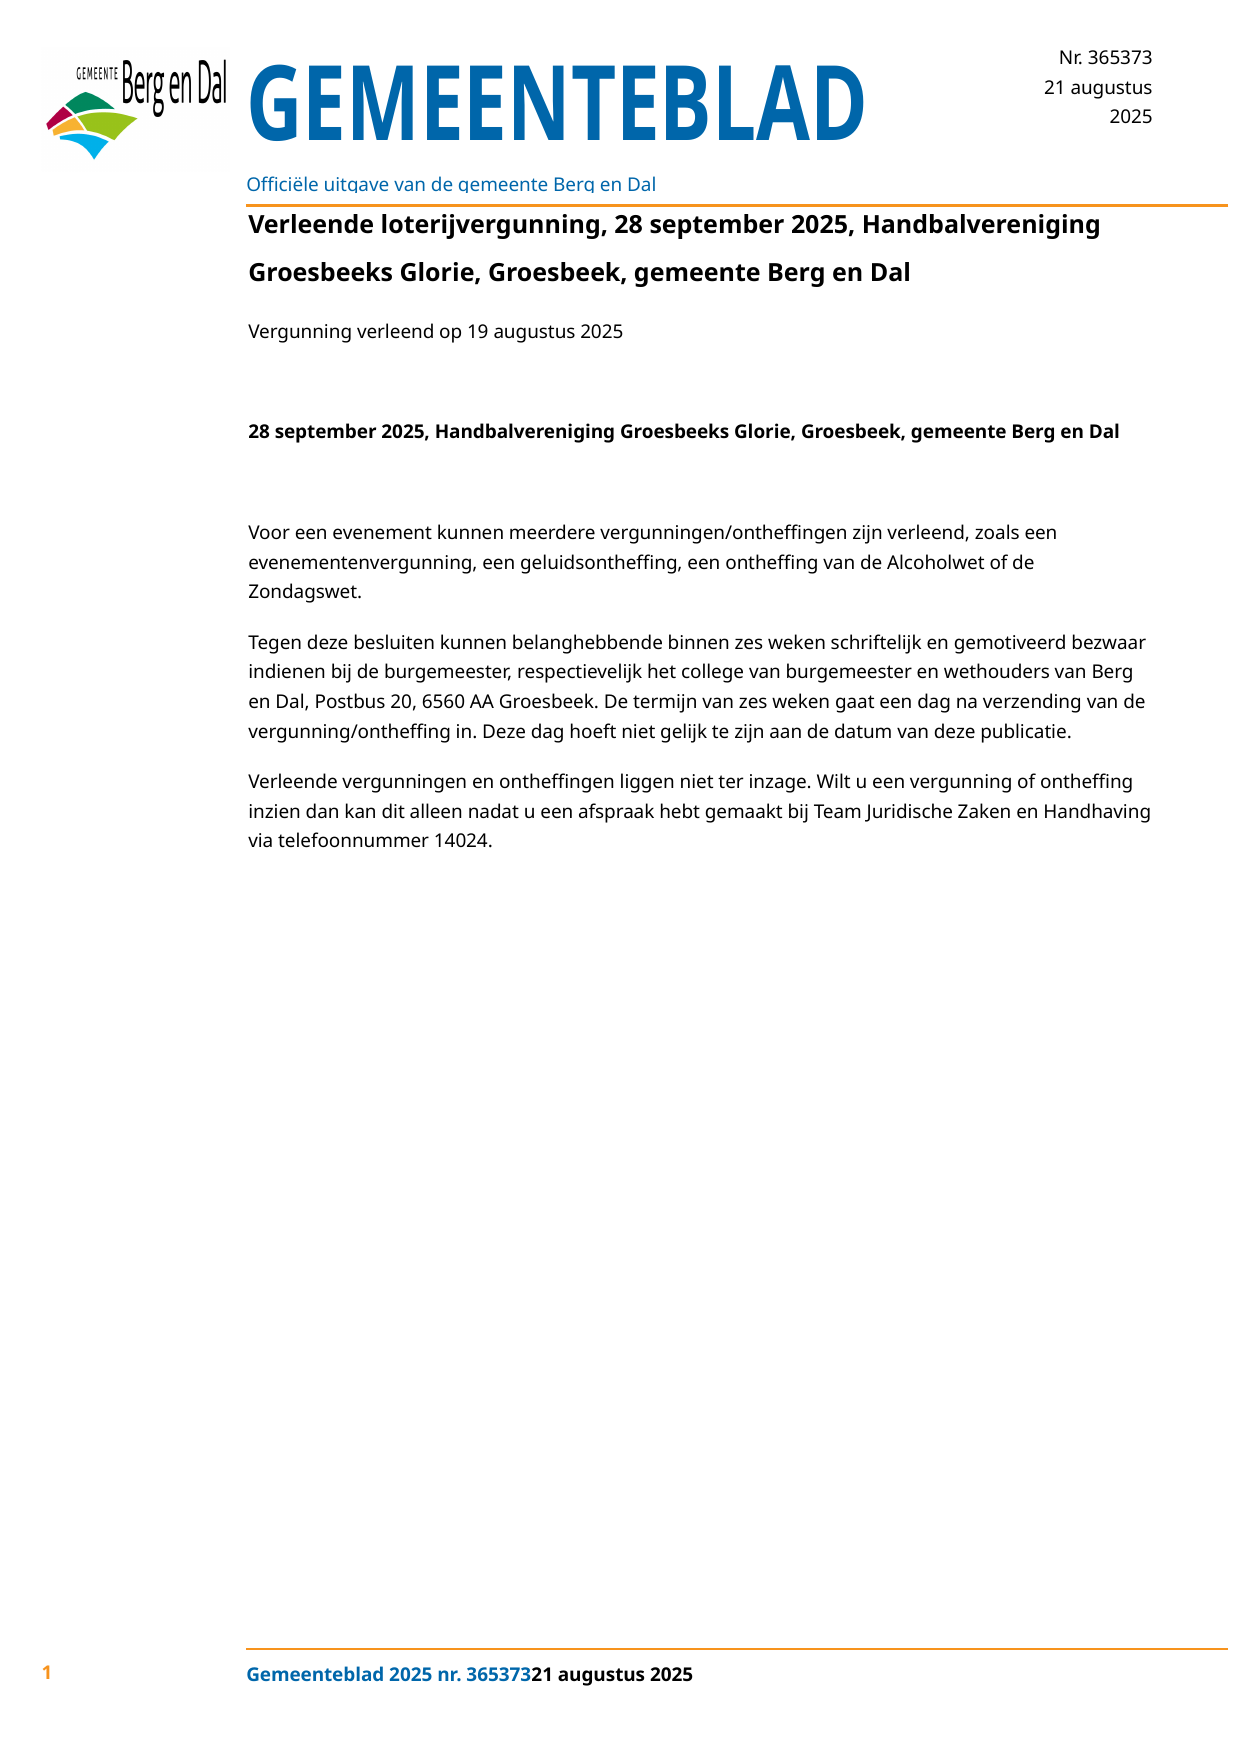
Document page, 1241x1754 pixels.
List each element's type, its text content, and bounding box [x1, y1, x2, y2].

text Tegen deze besluiten kunnen belanghebbende binnen zes weken schriftelijk en gemotiveerd bezwaar indienen bij de burgemeester, respectievelijk het college van burgemeester en wethouders van Berg en Dal, Postbus 20, 6560 AA Groesbeek. De termijn van zes weken gaat een dag na verzending van de vergunning/ontheffing in. Deze dag hoeft niet gelijk te zijn aan de datum van deze publicatie. [248, 629, 1152, 744]
text Verleende vergunningen en ontheffingen liggen niet ter inzage. Wilt u een vergunning of ontheffing inzien dan kan dit alleen nadat u een afspraak hebt gemaakt bij Team Juridische Zaken en Handhaving via telefoonnummer 14024. [248, 768, 1152, 853]
picture [41, 47, 231, 172]
text Vergunning verleend op 19 augustus 2025 [248, 318, 1152, 344]
text Verleende loterijvergunning, 28 september 2025, Handbalvereniging Groesbeeks Glorie, Groesbeek, gemeente Berg en Dal [248, 207, 1152, 288]
text 28 september 2025, Handbalvereniging Groesbeeks Glorie, Groesbeek, gemeente Berg en Dal [248, 419, 1152, 444]
text Voor een evenement kunnen meerdere vergunningen/ontheffingen zijn verleend, zoals een evenementenvergunning, een geluidsontheffing, een ontheffing van de Alcoholwet of de Zondagswet. [248, 519, 1152, 604]
